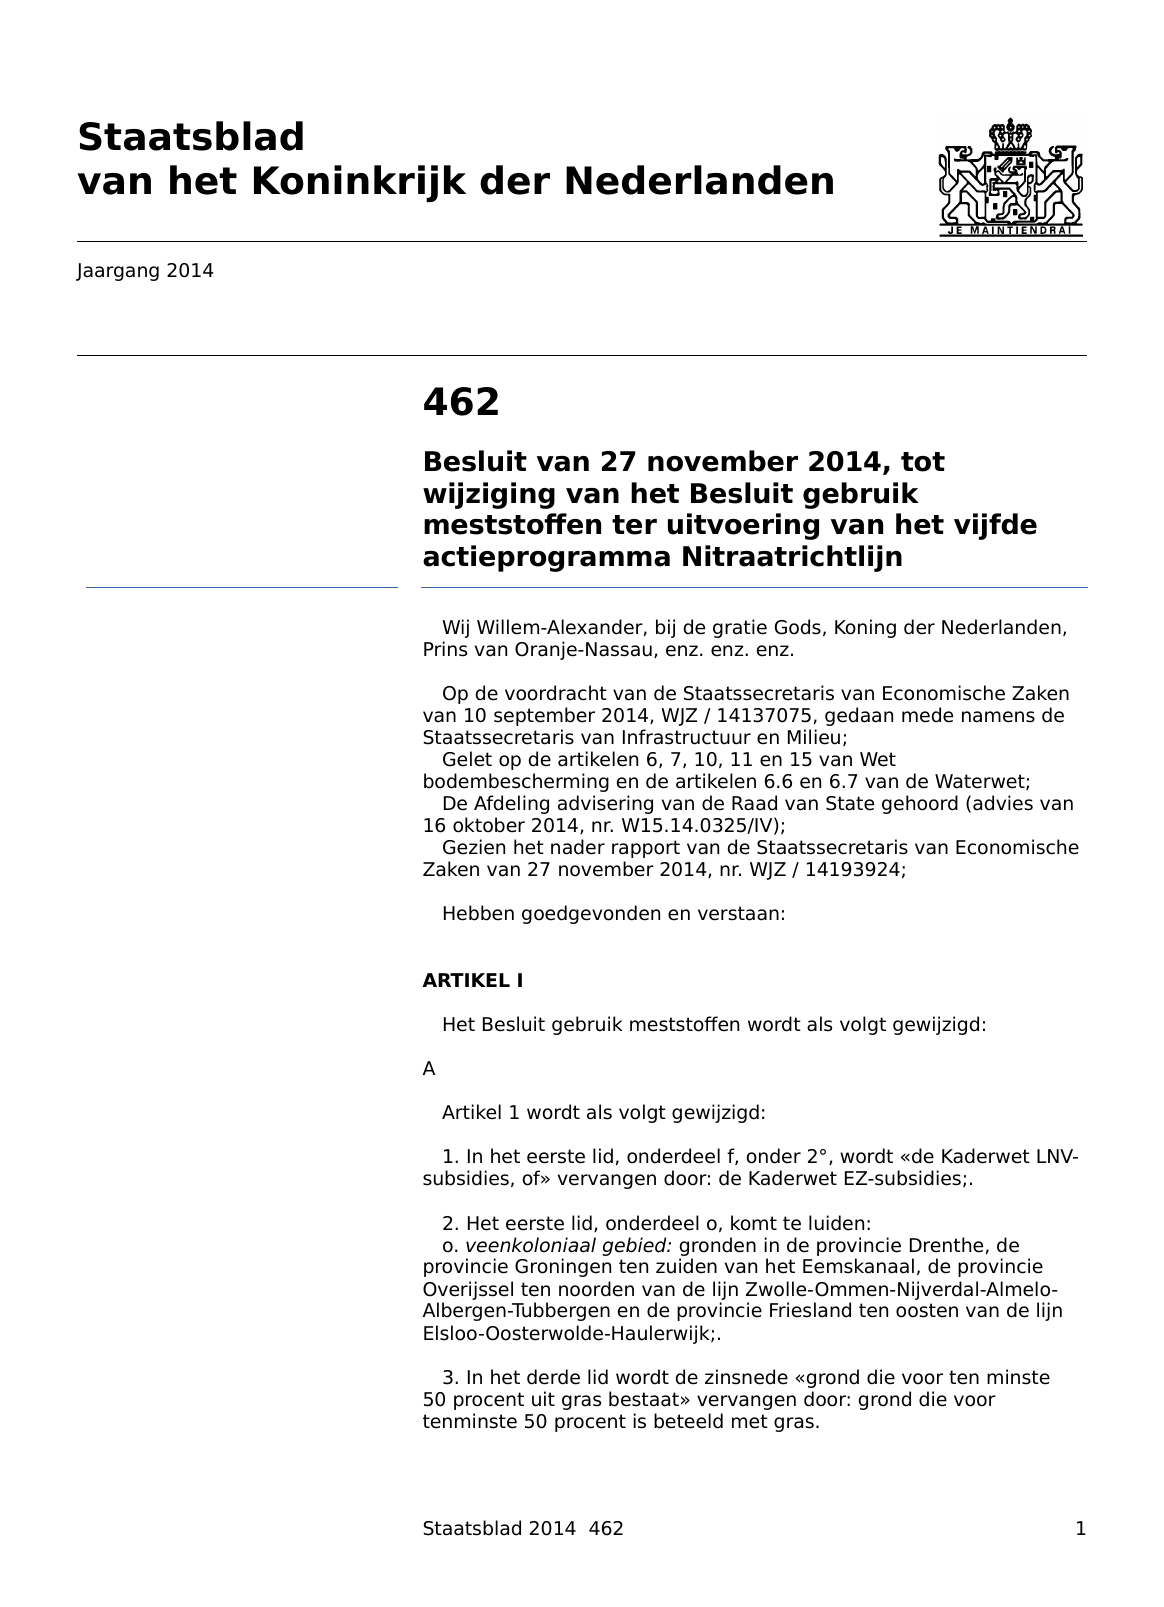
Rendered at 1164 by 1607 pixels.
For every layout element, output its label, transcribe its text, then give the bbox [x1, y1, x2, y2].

picture [936, 115, 1087, 240]
table_header [886, 100, 1087, 241]
text Gezien het nader rapport van de Staatssecretaris van Economische Zaken van 27 november 2014, nr. WJZ / 14193924; [422, 837, 1087, 881]
text Hebben goedgevonden en verstaan: [422, 903, 1087, 925]
text Op de voordracht van de Staatssecretaris van Economische Zaken van 10 september 2014, WJZ / 14137075, gedaan mede namens de Staatssecretaris van Infrastructuur en Milieu; [422, 683, 1087, 749]
text Besluit van 27 november 2014, tot wijziging van het Besluit gebruik meststoffen ter uitvoering van het vijfde actieprogramma Nitraatrichtlijn [422, 447, 1087, 573]
table_header Staatsblad van het Koninkrijk der Nederlanden [77, 100, 886, 241]
subtitle 462 [422, 381, 1087, 424]
text Wij Willem-Alexander, bij de gratie Gods, Koning der Nederlanden, Prins van Oranje-Nassau, enz. enz. enz. [422, 617, 1087, 661]
text 1. In het eerste lid, onderdeel f, onder 2°, wordt «de Kaderwet LNV-subsidies, of» vervangen door: de Kaderwet EZ-subsidies;. [422, 1146, 1087, 1190]
text Het Besluit gebruik meststoffen wordt als volgt gewijzigd: [422, 1014, 1087, 1036]
text 2. Het eerste lid, onderdeel o, komt te luiden: [422, 1212, 1087, 1234]
table_cell Jaargang 2014 [77, 242, 1087, 355]
text De Afdeling advisering van de Raad van State gehoord (advies van 16 oktober 2014, nr. W15.14.0325/IV); [422, 793, 1087, 837]
text o. veenkoloniaal gebied: gronden in de provincie Drenthe, de provincie Groningen ten zuiden van het Eemskanaal, de provincie Overijssel ten noorden van de lijn Zwolle-Ommen-Nijverdal-Almelo-Albergen-Tubbergen en de provincie Friesland ten oosten van de lijn Elsloo-Oosterwolde-Haulerwijk;. [422, 1234, 1087, 1344]
text 3. In het derde lid wordt de zinsnede «grond die voor ten minste 50 procent uit gras bestaat» vervangen door: grond die voor tenminste 50 procent is beteeld met gras. [422, 1367, 1087, 1432]
text Gelet op de artikelen 6, 7, 10, 11 en 15 van Wet bodembescherming en de artikelen 6.6 en 6.7 van de Waterwet; [422, 749, 1087, 793]
subtitle ARTIKEL I [422, 970, 1087, 992]
text Artikel 1 wordt als volgt gewijzigd: [422, 1102, 1087, 1124]
text A [422, 1058, 1087, 1080]
